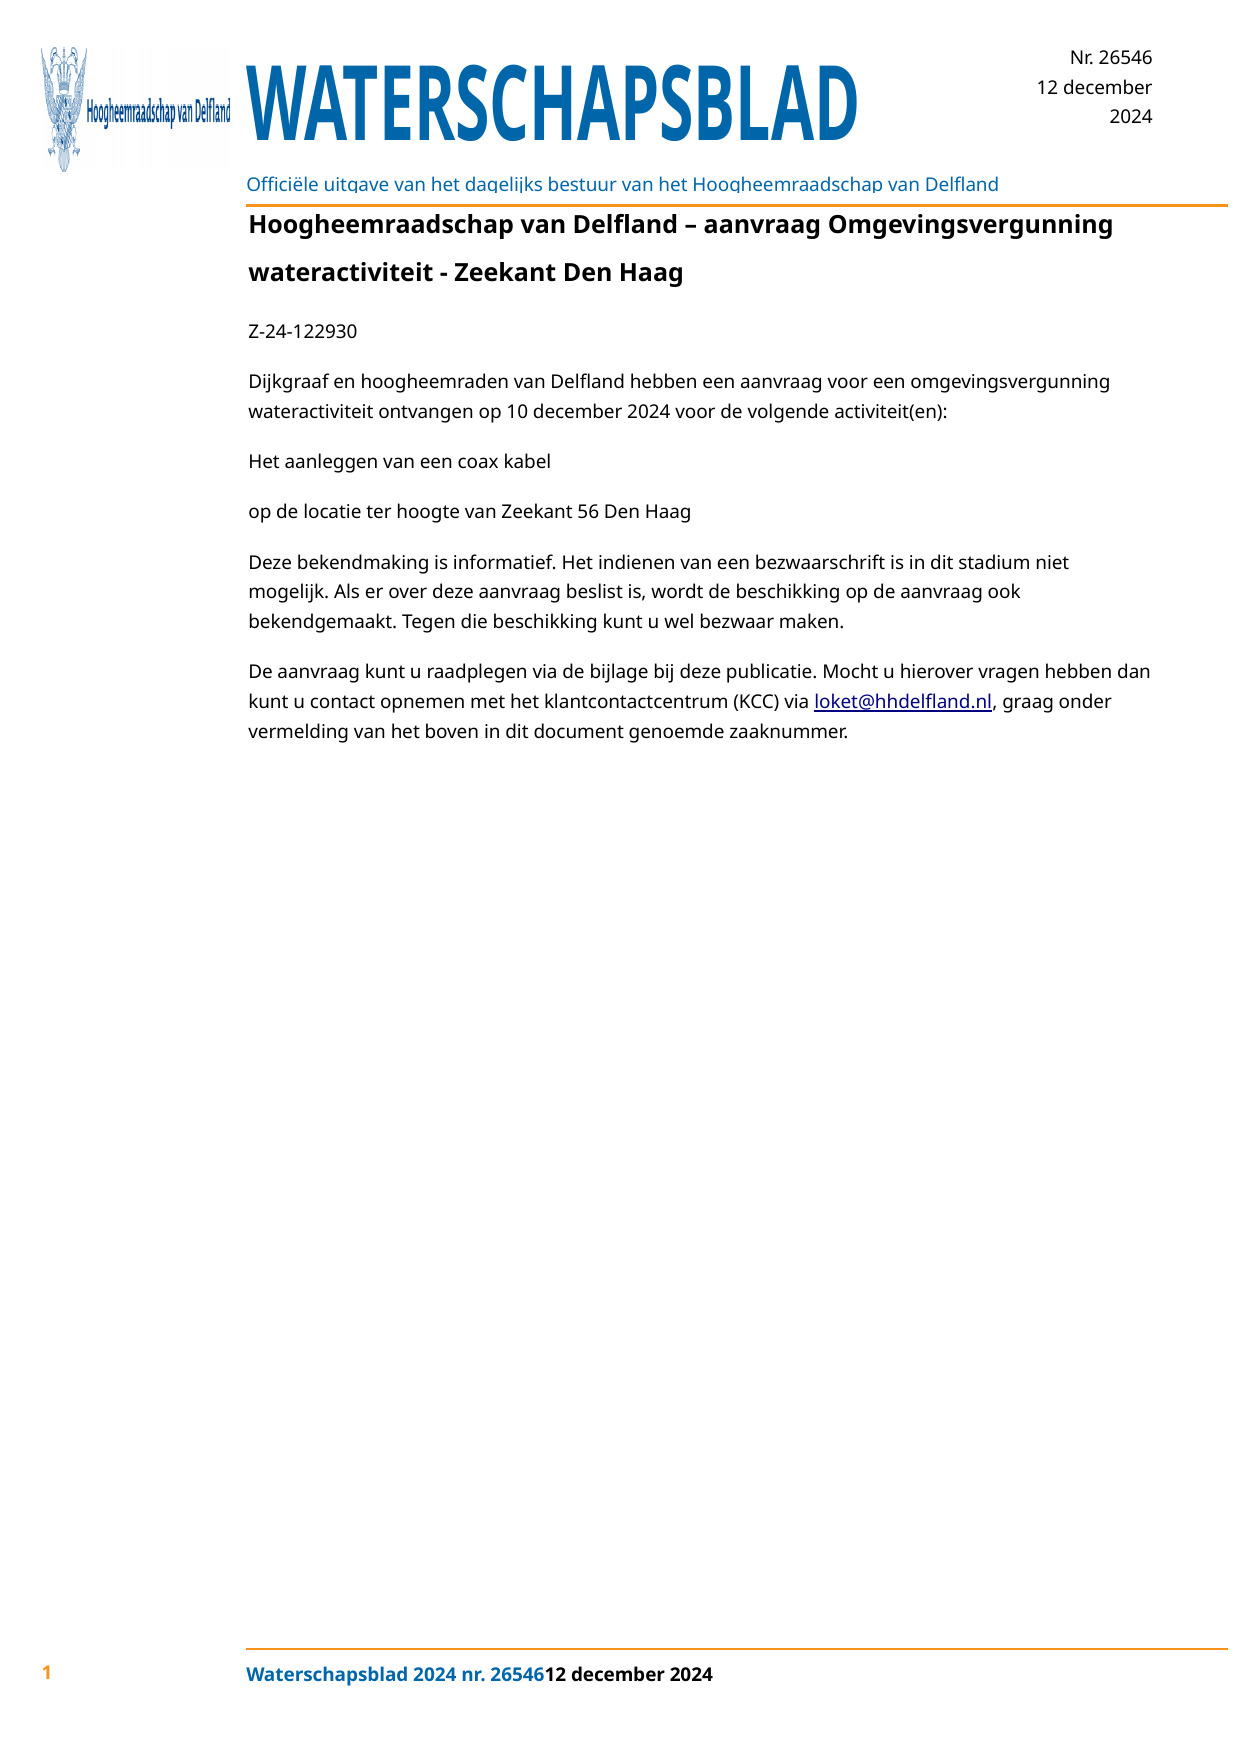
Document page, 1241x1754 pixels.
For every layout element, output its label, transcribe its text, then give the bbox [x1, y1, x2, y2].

text op de locatie ter hoogte van Zeekant 56 Den Haag [248, 499, 1152, 524]
text Dijkgraaf en hoogheemraden van Delfland hebben een aanvraag voor een omgevingsvergunning wateractiviteit ontvangen op 10 december 2024 voor de volgende activiteit(en): [248, 368, 1152, 424]
picture [41, 47, 231, 172]
text Hoogheemraadschap van Delfland – aanvraag Omgevingsvergunning wateractiviteit - Zeekant Den Haag [248, 207, 1152, 288]
text Z-24-122930 [248, 318, 1152, 344]
text De aanvraag kunt u raadplegen via de bijlage bij deze publicatie. Mocht u hierover vragen hebben dan kunt u contact opnemen met het klantcontactcentrum (KCC) via loket@hhdelfland.nl, graag onder vermelding van het boven in dit document genoemde zaaknummer. [248, 659, 1152, 744]
text Deze bekendmaking is informatief. Het indienen van een bezwaarschrift is in dit stadium niet mogelijk. Als er over deze aanvraag beslist is, wordt de beschikking op de aanvraag ook bekendgemaakt. Tegen die beschikking kunt u wel bezwaar maken. [248, 549, 1152, 634]
text Het aanleggen van een coax kabel [248, 448, 1152, 474]
